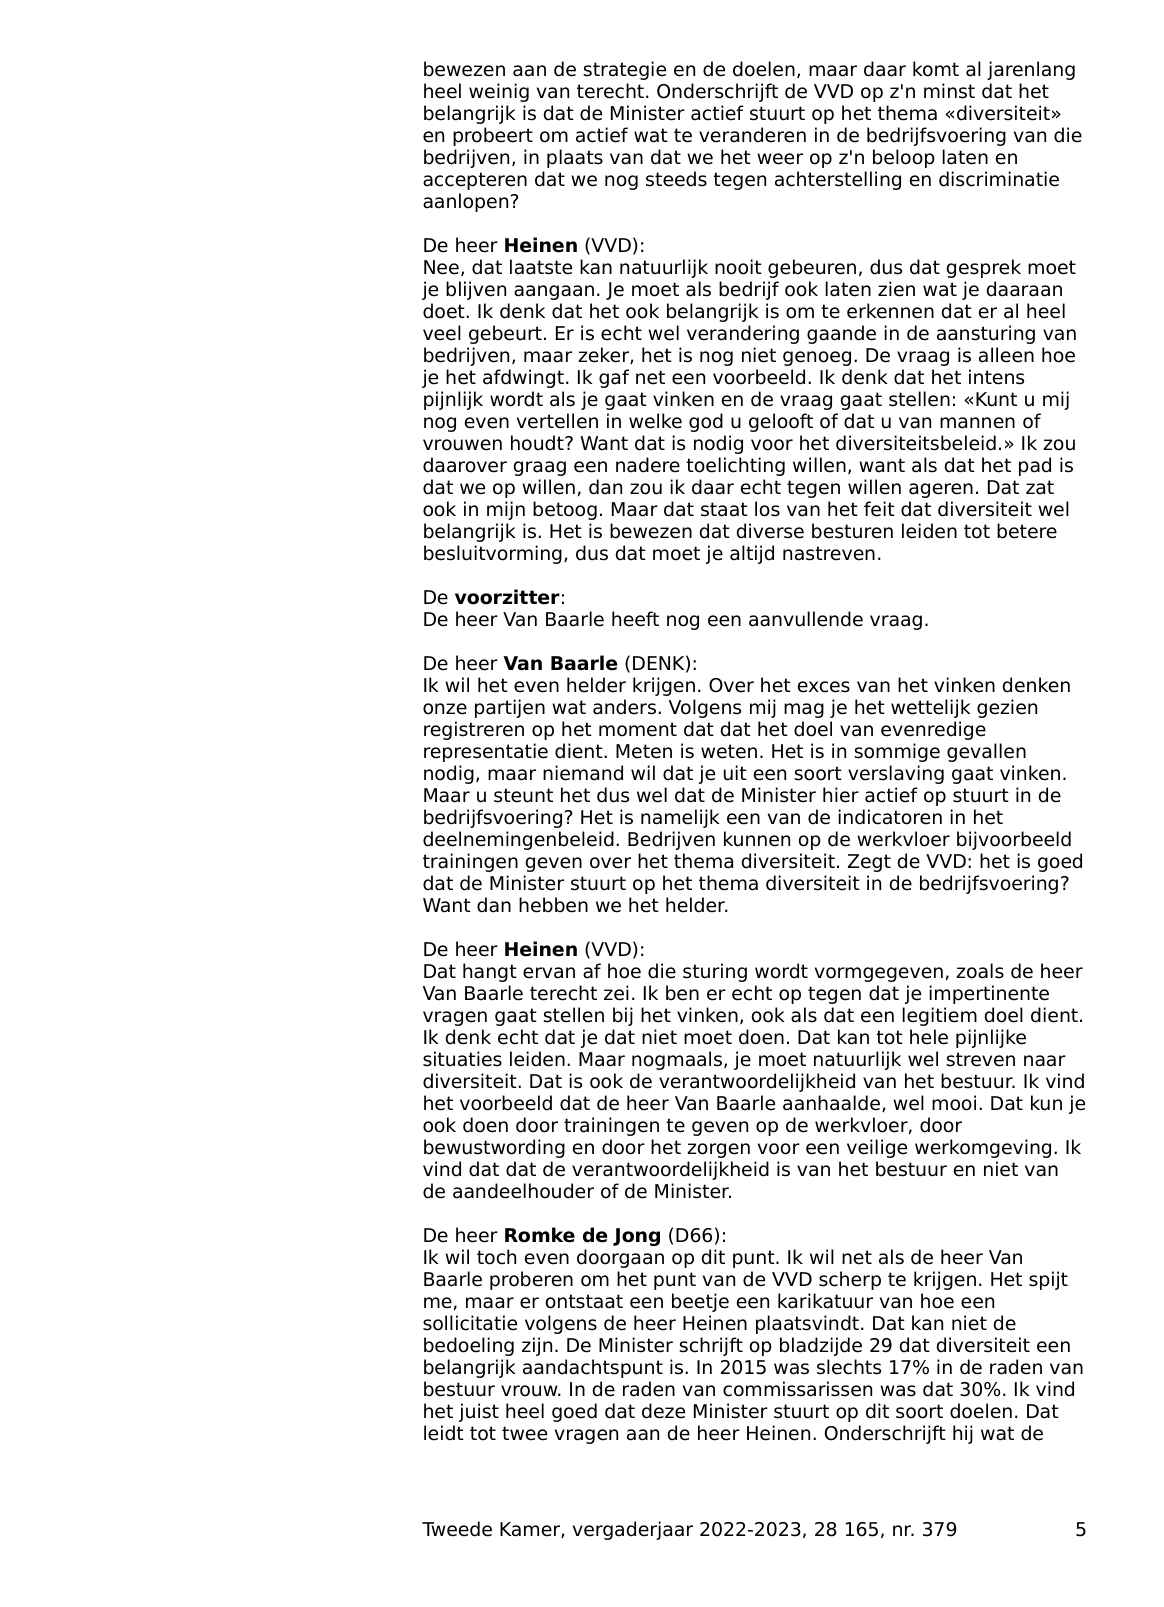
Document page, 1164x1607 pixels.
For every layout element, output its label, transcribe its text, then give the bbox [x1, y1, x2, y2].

text Nee, dat laatste kan natuurlijk nooit gebeuren, dus dat gesprek moet je blijven aangaan. Je moet als bedrijf ook laten zien wat je daaraan doet. Ik denk dat het ook belangrijk is om te erkennen dat er al heel veel gebeurt. Er is echt wel verandering gaande in de aansturing van bedrijven, maar zeker, het is nog niet genoeg. De vraag is alleen hoe je het afdwingt. Ik gaf net een voorbeeld. Ik denk dat het intens pijnlijk wordt als je gaat vinken en de vraag gaat stellen: «Kunt u mij nog even vertellen in welke god u gelooft of dat u van mannen of vrouwen houdt? Want dat is nodig voor het diversiteitsbeleid.» Ik zou daarover graag een nadere toelichting willen, want als dat het pad is dat we op willen, dan zou ik daar echt tegen willen ageren. Dat zat ook in mijn betoog. Maar dat staat los van het feit dat diversiteit wel belangrijk is. Het is bewezen dat diverse besturen leiden tot betere besluitvorming, dus dat moet je altijd nastreven. [422, 257, 1087, 565]
text De heer Romke de Jong (D66): [422, 1225, 1087, 1247]
text Ik wil het even helder krijgen. Over het exces van het vinken denken onze partijen wat anders. Volgens mij mag je het wettelijk gezien registreren op het moment dat dat het doel van evenredige representatie dient. Meten is weten. Het is in sommige gevallen nodig, maar niemand wil dat je uit een soort verslaving gaat vinken. Maar u steunt het dus wel dat de Minister hier actief op stuurt in de bedrijfsvoering? Het is namelijk een van de indicatoren in het deelnemingenbeleid. Bedrijven kunnen op de werkvloer bijvoorbeeld trainingen geven over het thema diversiteit. Zegt de VVD: het is goed dat de Minister stuurt op het thema diversiteit in de bedrijfsvoering? Want dan hebben we het helder. [422, 675, 1087, 917]
text Dat hangt ervan af hoe die sturing wordt vormgegeven, zoals de heer Van Baarle terecht zei. Ik ben er echt op tegen dat je impertinente vragen gaat stellen bij het vinken, ook als dat een legitiem doel dient. Ik denk echt dat je dat niet moet doen. Dat kan tot hele pijnlijke situaties leiden. Maar nogmaals, je moet natuurlijk wel streven naar diversiteit. Dat is ook de verantwoordelijkheid van het bestuur. Ik vind het voorbeeld dat de heer Van Baarle aanhaalde, wel mooi. Dat kun je ook doen door trainingen te geven op de werkvloer, door bewustwording en door het zorgen voor een veilige werkomgeving. Ik vind dat dat de verantwoordelijkheid is van het bestuur en niet van de aandeelhouder of de Minister. [422, 961, 1087, 1203]
text De voorzitter: [422, 587, 1087, 609]
text De heer Van Baarle (DENK): [422, 653, 1087, 675]
text De heer Heinen (VVD): [422, 939, 1087, 961]
text Ik wil toch even doorgaan op dit punt. Ik wil net als de heer Van Baarle proberen om het punt van de VVD scherp te krijgen. Het spijt me, maar er ontstaat een beetje een karikatuur van hoe een sollicitatie volgens de heer Heinen plaatsvindt. Dat kan niet de bedoeling zijn. De Minister schrijft op bladzijde 29 dat diversiteit een belangrijk aandachtspunt is. In 2015 was slechts 17% in de raden van bestuur vrouw. In de raden van commissarissen was dat 30%. Ik vind het juist heel goed dat deze Minister stuurt op dit soort doelen. Dat leidt tot twee vragen aan de heer Heinen. Onderschrijft hij wat de [422, 1247, 1087, 1445]
text bewezen aan de strategie en de doelen, maar daar komt al jarenlang heel weinig van terecht. Onderschrijft de VVD op z'n minst dat het belangrijk is dat de Minister actief stuurt op het thema «diversiteit» en probeert om actief wat te veranderen in de bedrijfsvoering van die bedrijven, in plaats van dat we het weer op z'n beloop laten en accepteren dat we nog steeds tegen achterstelling en discriminatie aanlopen? [422, 59, 1087, 213]
text De heer Heinen (VVD): [422, 235, 1087, 257]
text De heer Van Baarle heeft nog een aanvullende vraag. [422, 609, 1087, 631]
